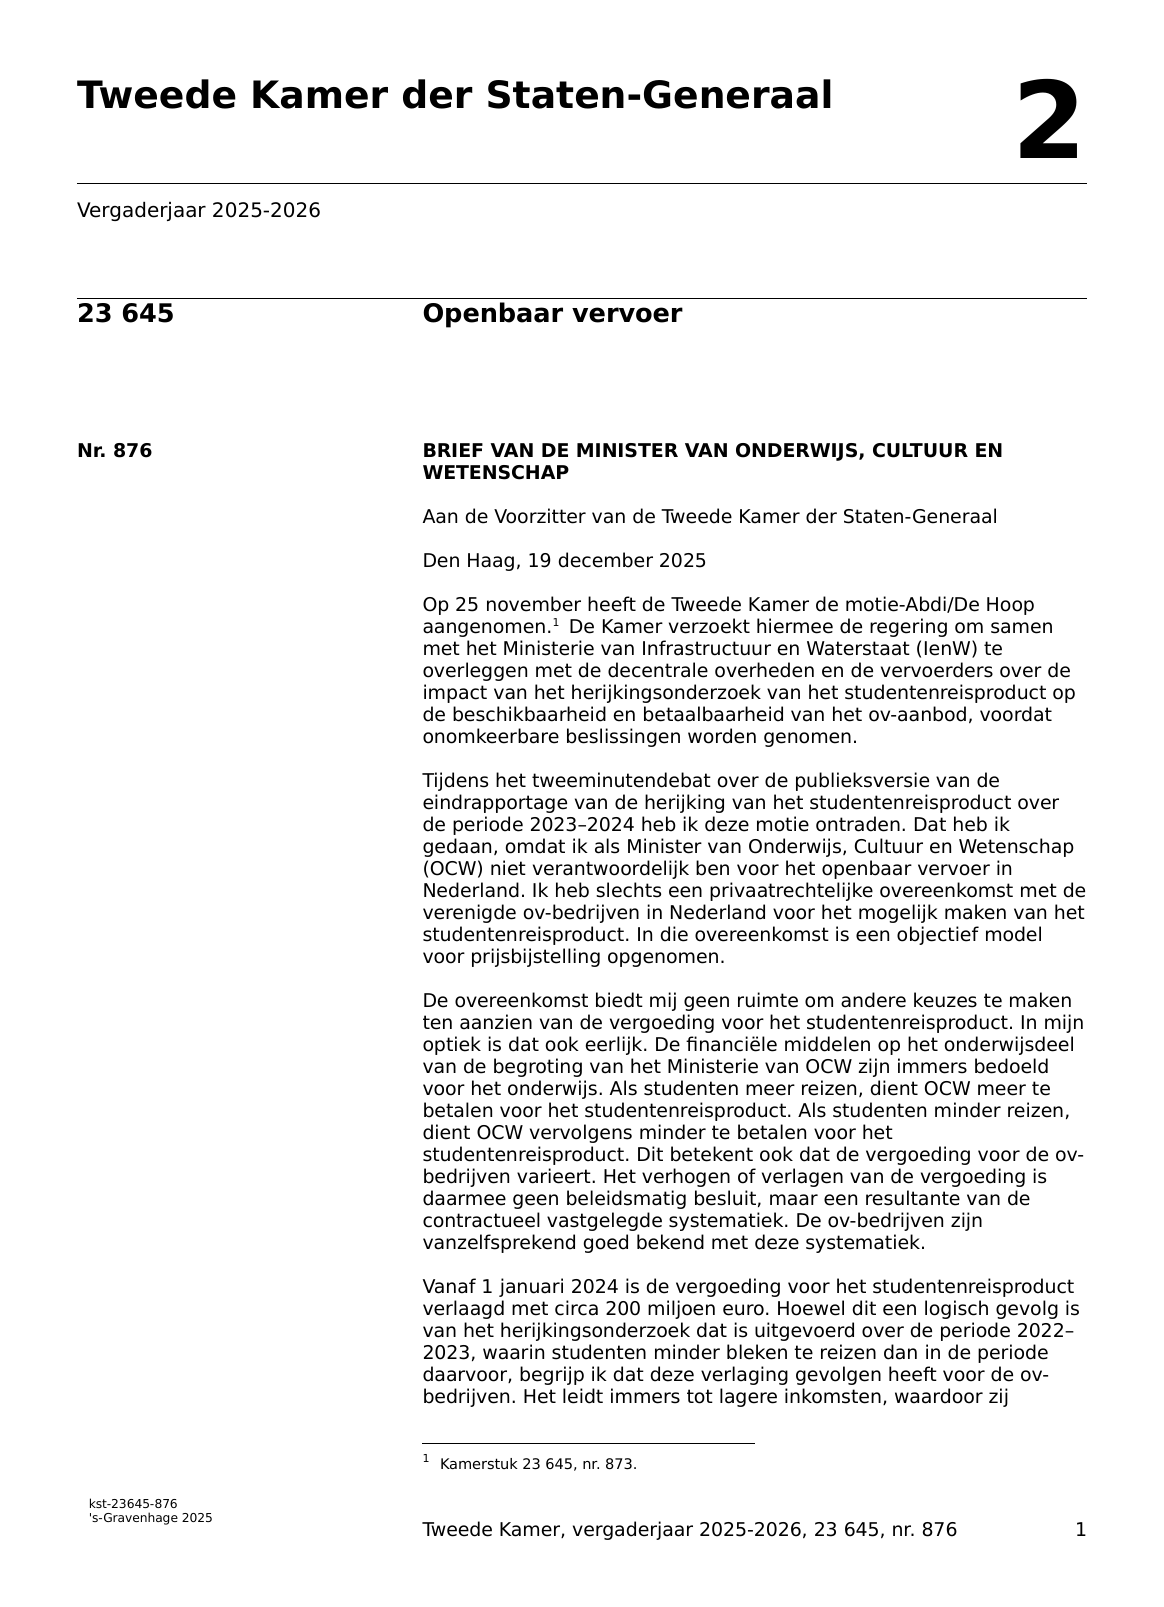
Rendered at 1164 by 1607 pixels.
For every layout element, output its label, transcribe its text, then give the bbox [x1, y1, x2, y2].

subtitle 23 645 Openbaar vervoer [77, 299, 1087, 329]
text Kamerstuk 23 645, nr. 873. [422, 1452, 1087, 1474]
text Tijdens het tweeminutendebat over de publieksversie van de eindrapportage van de herijking van het studentenreisproduct over de periode 2023–2024 heb ik deze motie ontraden. Dat heb ik gedaan, omdat ik als Minister van Onderwijs, Cultuur en Wetenschap (OCW) niet verantwoordelijk ben voor het openbaar vervoer in Nederland. Ik heb slechts een privaatrechtelijke overeenkomst met de verenigde ov-bedrijven in Nederland voor het mogelijk maken van het studentenreisproduct. In die overeenkomst is een objectief model voor prijsbijstelling opgenomen. [422, 770, 1087, 968]
text Den Haag, 19 december 2025 [422, 550, 1087, 572]
text Op 25 november heeft de Tweede Kamer de motie-Abdi/De Hoop aangenomen. De Kamer verzoekt hiermee de regering om samen met het Ministerie van Infrastructuur en Waterstaat (IenW) te overleggen met de decentrale overheden en de vervoerders over de impact van het herijkingsonderzoek van het studentenreisproduct op de beschikbaarheid en betaalbaarheid van het ov-aanbod, voordat onomkeerbare beslissingen worden genomen. [422, 594, 1087, 748]
text 's-Gravenhage 2025 [88, 1511, 323, 1525]
text kst-23645-876 [88, 1497, 323, 1511]
text De overeenkomst biedt mij geen ruimte om andere keuzes te maken ten aanzien van de vergoeding voor het studentenreisproduct. In mijn optiek is dat ook eerlijk. De financiële middelen op het onderwijsdeel van de begroting van het Ministerie van OCW zijn immers bedoeld voor het onderwijs. Als studenten meer reizen, dient OCW meer te betalen voor het studentenreisproduct. Als studenten minder reizen, dient OCW vervolgens minder te betalen voor het studentenreisproduct. Dit betekent ook dat de vergoeding voor de ov-bedrijven varieert. Het verhogen of verlagen van de vergoeding is daarmee geen beleidsmatig besluit, maar een resultante van de contractueel vastgelegde systematiek. De ov-bedrijven zijn vanzelfsprekend goed bekend met deze systematiek. [422, 990, 1087, 1254]
text Vanaf 1 januari 2024 is de vergoeding voor het studentenreisproduct verlaagd met circa 200 miljoen euro. Hoewel dit een logisch gevolg is van het herijkingsonderzoek dat is uitgevoerd over de periode 2022–2023, waarin studenten minder bleken te reizen dan in de periode daarvoor, begrijp ik dat deze verlaging gevolgen heeft voor de ov-bedrijven. Het leidt immers tot lagere inkomsten, waardoor zij [422, 1276, 1087, 1408]
table_header Tweede Kamer der Staten-Generaal [77, 59, 886, 183]
text Aan de Voorzitter van de Tweede Kamer der Staten-Generaal [422, 506, 1087, 528]
table_header 2 [886, 59, 1087, 183]
subtitle Nr. 876 BRIEF VAN DE MINISTER VAN ONDERWIJS, CULTUUR EN WETENSCHAP [77, 440, 1087, 484]
table_cell Vergaderjaar 2025-2026 [77, 184, 1087, 298]
